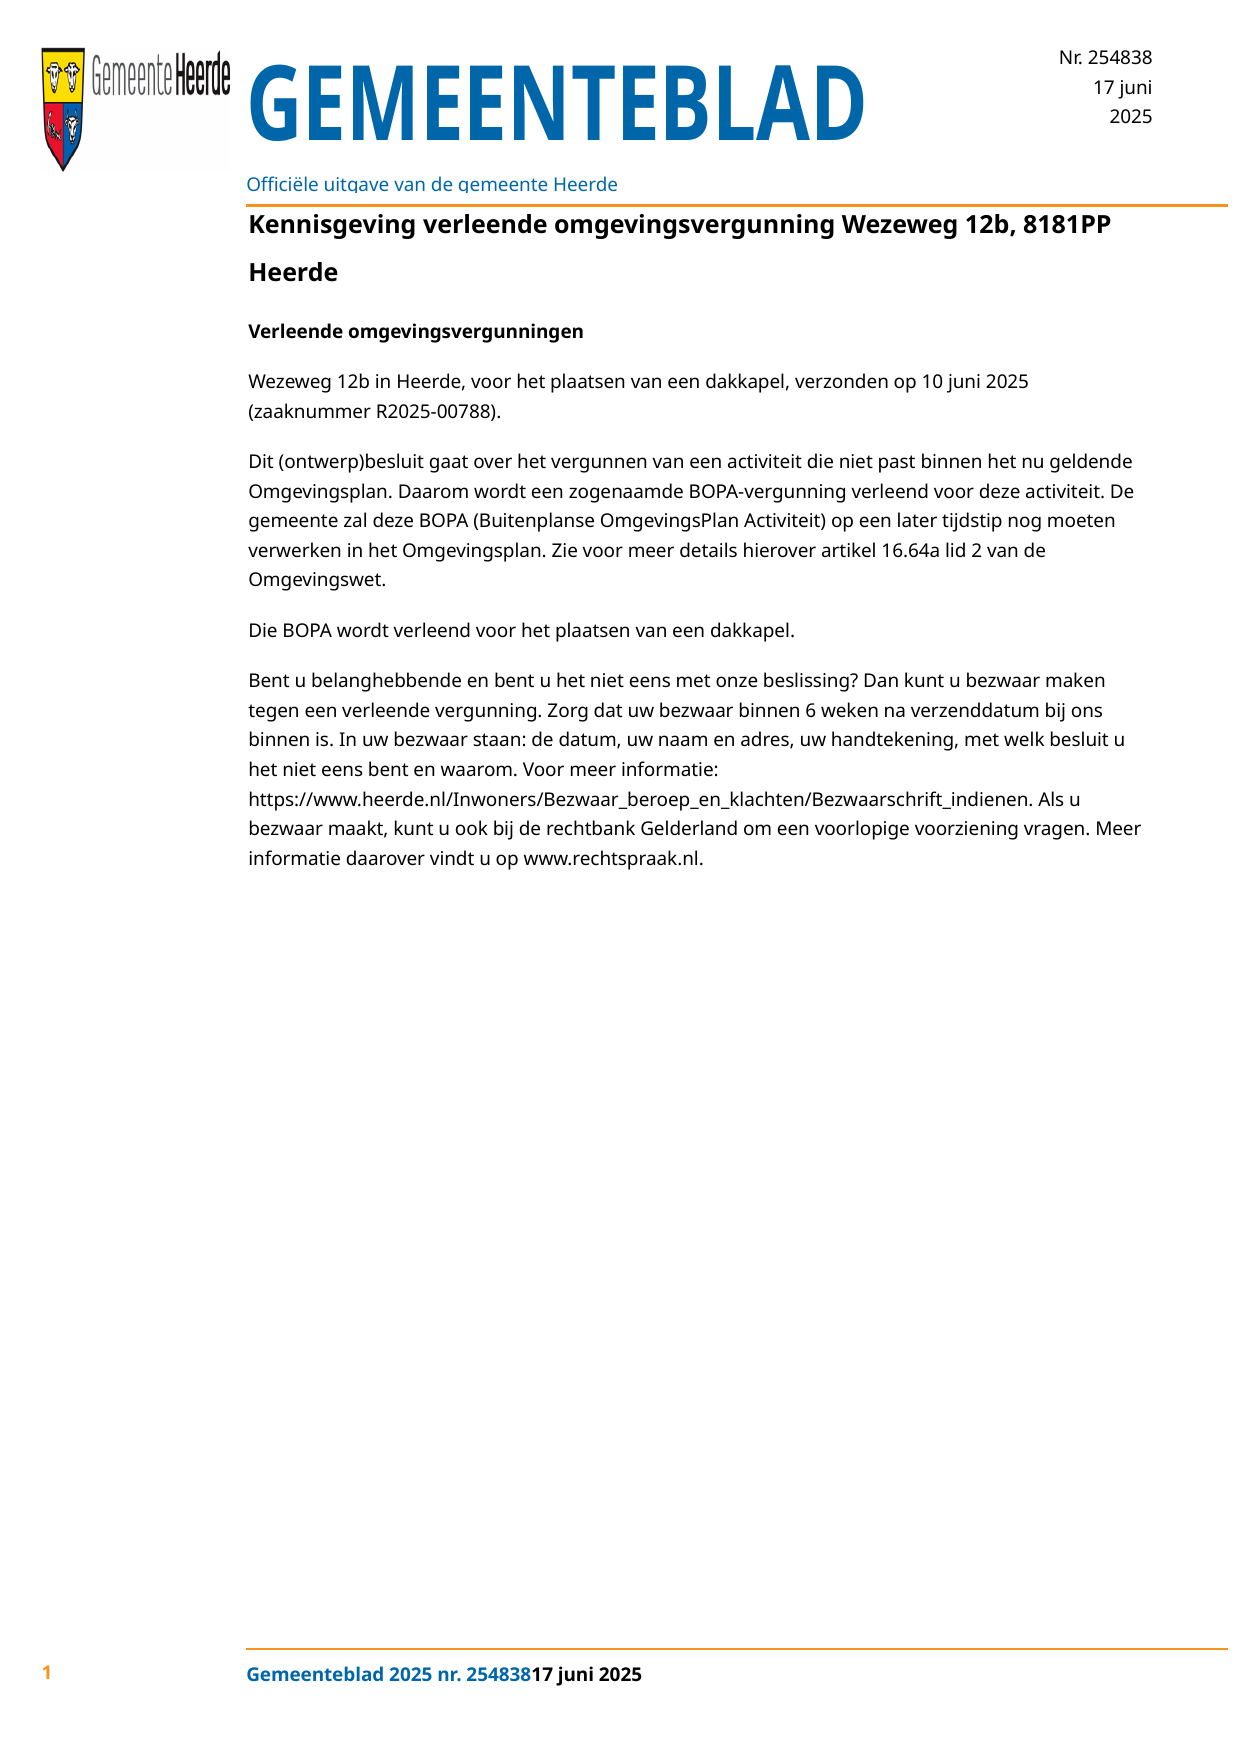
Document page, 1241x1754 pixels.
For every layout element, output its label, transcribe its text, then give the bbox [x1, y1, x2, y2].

text Die BOPA wordt verleend voor het plaatsen van een dakkapel. [248, 617, 1152, 643]
text Wezeweg 12b in Heerde, voor het plaatsen van een dakkapel, verzonden op 10 juni 2025 (zaaknummer R2025-00788). [248, 368, 1152, 424]
picture [41, 47, 231, 172]
text Bent u belanghebbende en bent u het niet eens met onze beslissing? Dan kunt u bezwaar maken tegen een verleende vergunning. Zorg dat uw bezwaar binnen 6 weken na verzenddatum bij ons binnen is. In uw bezwaar staan: de datum, uw naam en adres, uw handtekening, met welk besluit u het niet eens bent en waarom. Voor meer informatie: https://www.heerde.nl/Inwoners/Bezwaar_beroep_en_klachten/Bezwaarschrift_indienen. Als u bezwaar maakt, kunt u ook bij de rechtbank Gelderland om een voorlopige voorziening vragen. Meer informatie daarover vindt u op www.rechtspraak.nl. [248, 667, 1152, 871]
text Verleende omgevingsvergunningen [248, 318, 1152, 344]
text Dit (ontwerp)besluit gaat over het vergunnen van een activiteit die niet past binnen het nu geldende Omgevingsplan. Daarom wordt een zogenaamde BOPA-vergunning verleend voor deze activiteit. De gemeente zal deze BOPA (Buitenplanse OmgevingsPlan Activiteit) op een later tijdstip nog moeten verwerken in het Omgevingsplan. Zie voor meer details hierover artikel 16.64a lid 2 van de Omgevingswet. [248, 448, 1152, 592]
text Kennisgeving verleende omgevingsvergunning Wezeweg 12b, 8181PP Heerde [248, 207, 1152, 288]
